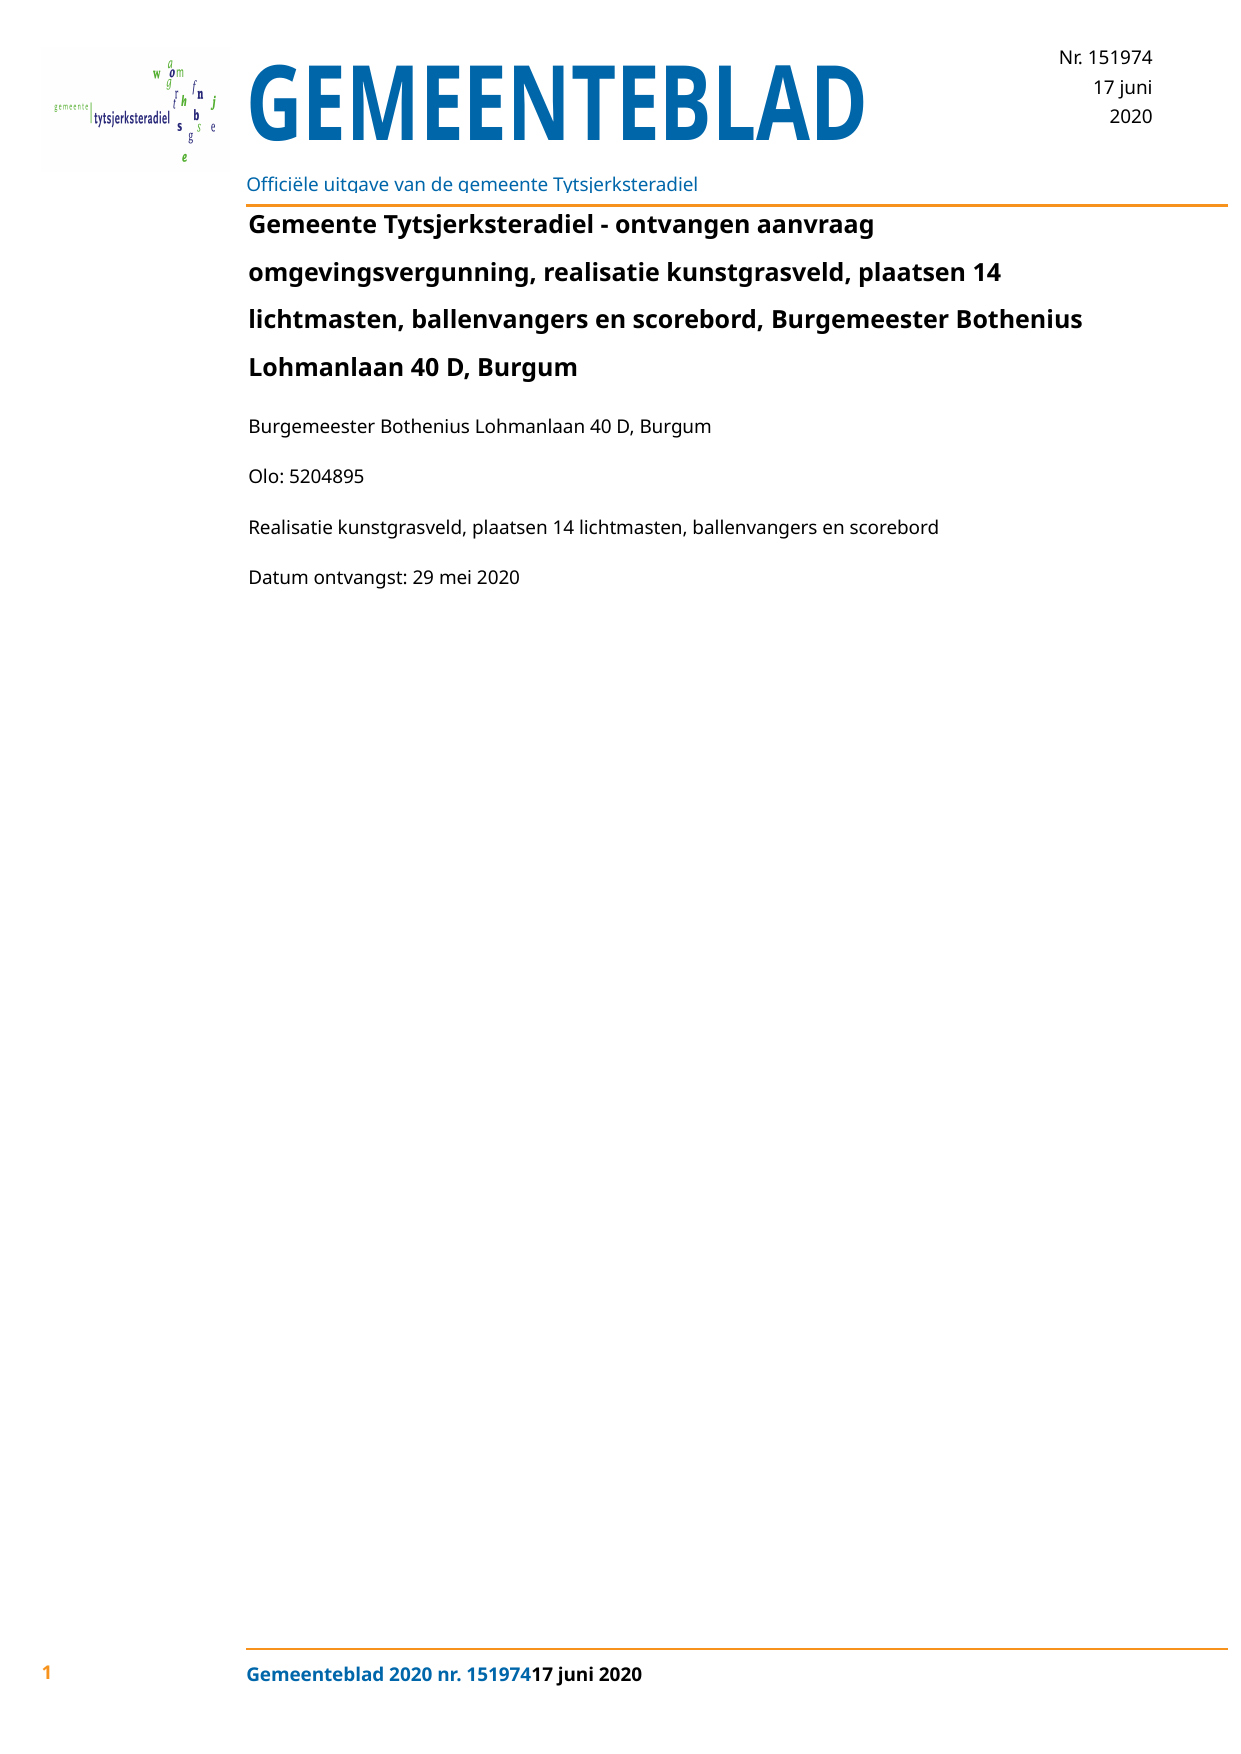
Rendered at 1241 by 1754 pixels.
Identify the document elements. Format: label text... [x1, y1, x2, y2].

text Realisatie kunstgrasveld, plaatsen 14 lichtmasten, ballenvangers en scorebord [248, 514, 1152, 540]
text Burgemeester Bothenius Lohmanlaan 40 D, Burgum [248, 413, 1152, 439]
text Olo: 5204895 [248, 463, 1152, 489]
picture [41, 47, 231, 172]
text Gemeente Tytsjerksteradiel - ontvangen aanvraag omgevingsvergunning, realisatie kunstgrasveld, plaatsen 14 lichtmasten, ballenvangers en scorebord, Burgemeester Bothenius Lohmanlaan 40 D, Burgum [248, 207, 1152, 384]
text Datum ontvangst: 29 mei 2020 [248, 564, 1152, 590]
